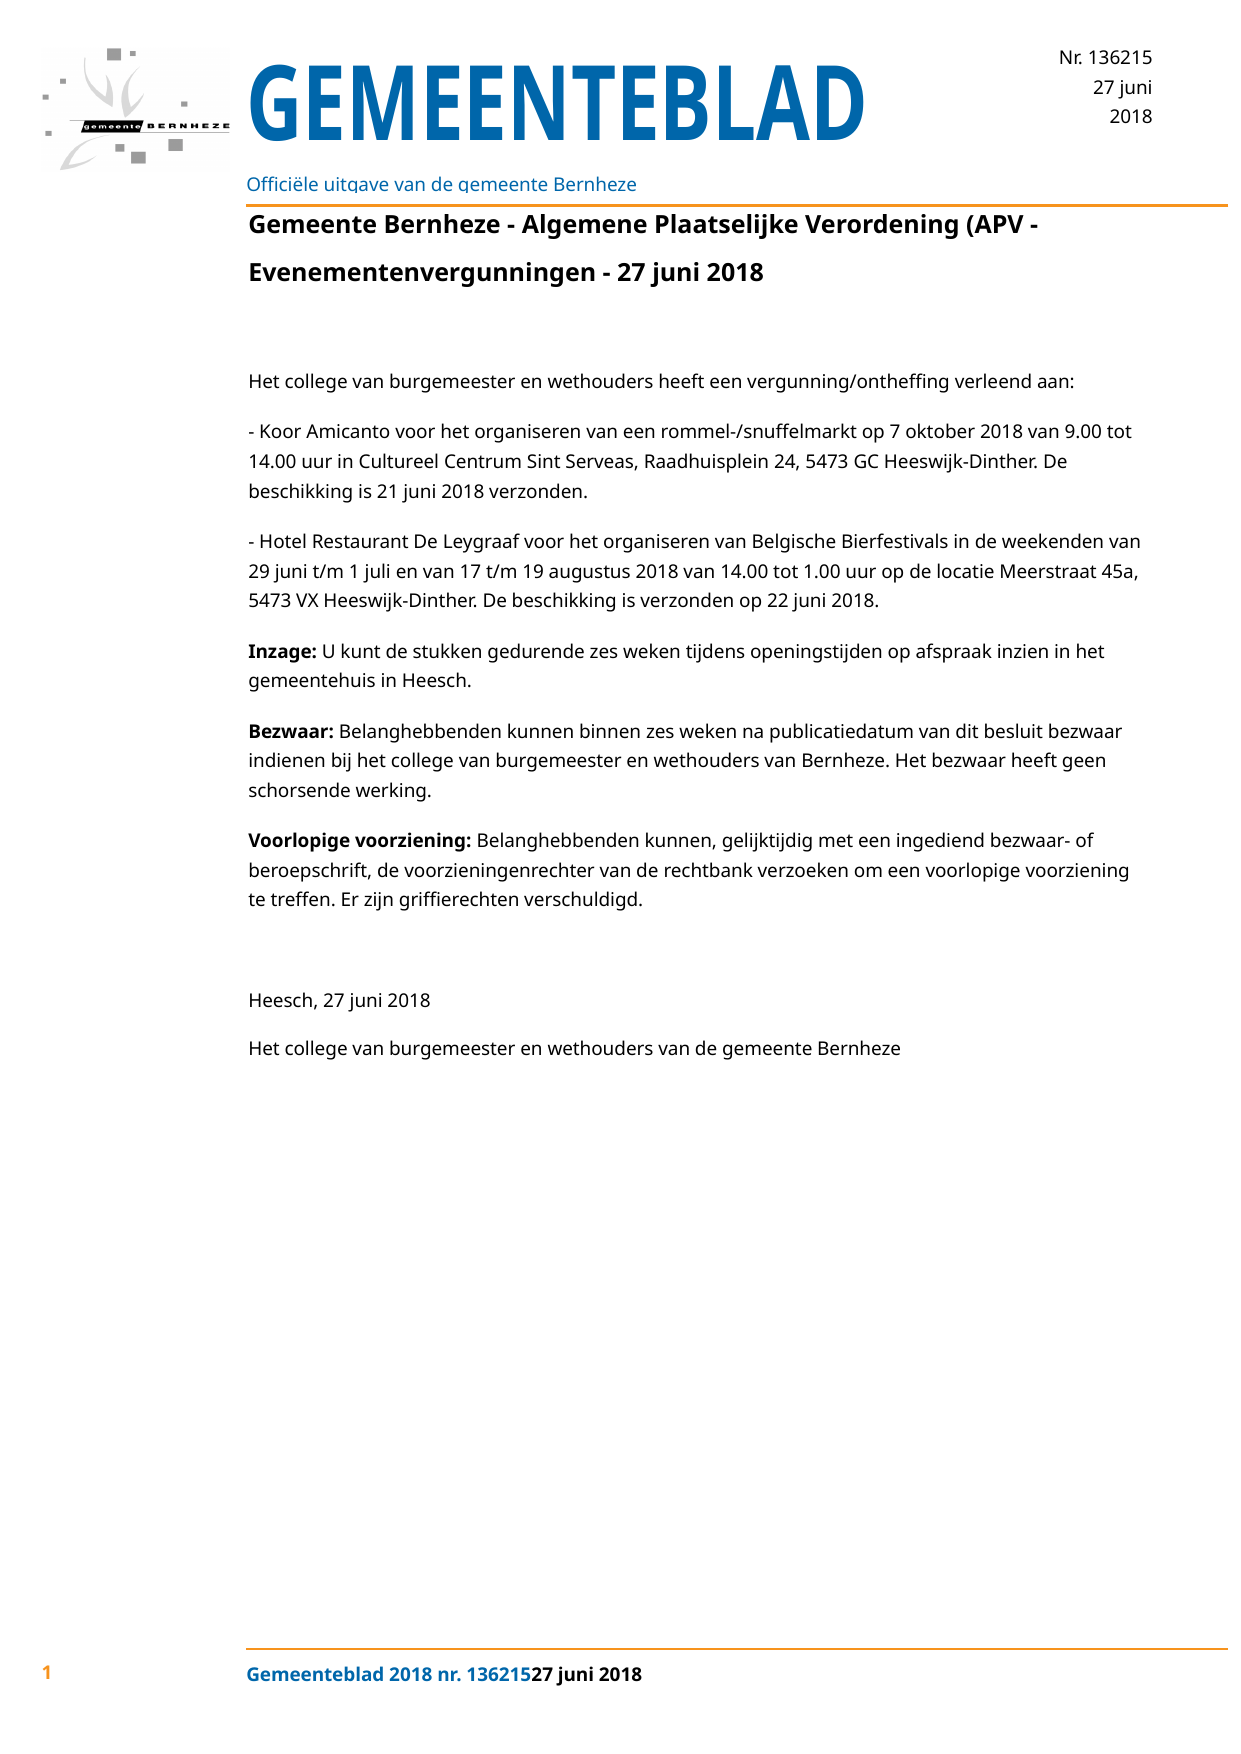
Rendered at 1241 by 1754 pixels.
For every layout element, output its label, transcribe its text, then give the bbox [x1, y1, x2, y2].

text Het college van burgemeester en wethouders van de gemeente Bernheze [248, 1035, 1152, 1061]
text Voorlopige voorziening: Belanghebbenden kunnen, gelijktijdig met een ingediend bezwaar- of beroepschrift, de voorzieningenrechter van de rechtbank verzoeken om een voorlopige voorziening te treffen. Er zijn griffierechten verschuldigd. [248, 827, 1152, 912]
text Inzage: U kunt de stukken gedurende zes weken tijdens openingstijden op afspraak inzien in het gemeentehuis in Heesch. [248, 638, 1152, 693]
picture [41, 47, 231, 172]
text - Hotel Restaurant De Leygraaf voor het organiseren van Belgische Bierfestivals in de weekenden van 29 juni t/m 1 juli en van 17 t/m 19 augustus 2018 van 14.00 tot 1.00 uur op de locatie Meerstraat 45a, 5473 VX Heeswijk-Dinther. De beschikking is verzonden op 22 juni 2018. [248, 528, 1152, 613]
text Gemeente Bernheze - Algemene Plaatselijke Verordening (APV - Evenementenvergunningen - 27 juni 2018 [248, 207, 1152, 288]
text Bezwaar: Belanghebbenden kunnen binnen zes weken na publicatiedatum van dit besluit bezwaar indienen bij het college van burgemeester en wethouders van Bernheze. Het bezwaar heeft geen schorsende werking. [248, 718, 1152, 803]
text Het college van burgemeester en wethouders heeft een vergunning/ontheffing verleend aan: [248, 368, 1152, 394]
text - Koor Amicanto voor het organiseren van een rommel-/snuffelmarkt op 7 oktober 2018 van 9.00 tot 14.00 uur in Cultureel Centrum Sint Serveas, Raadhuisplein 24, 5473 GC Heeswijk-Dinther. De beschikking is 21 juni 2018 verzonden. [248, 419, 1152, 504]
text Heesch, 27 juni 2018 [248, 987, 1152, 1013]
